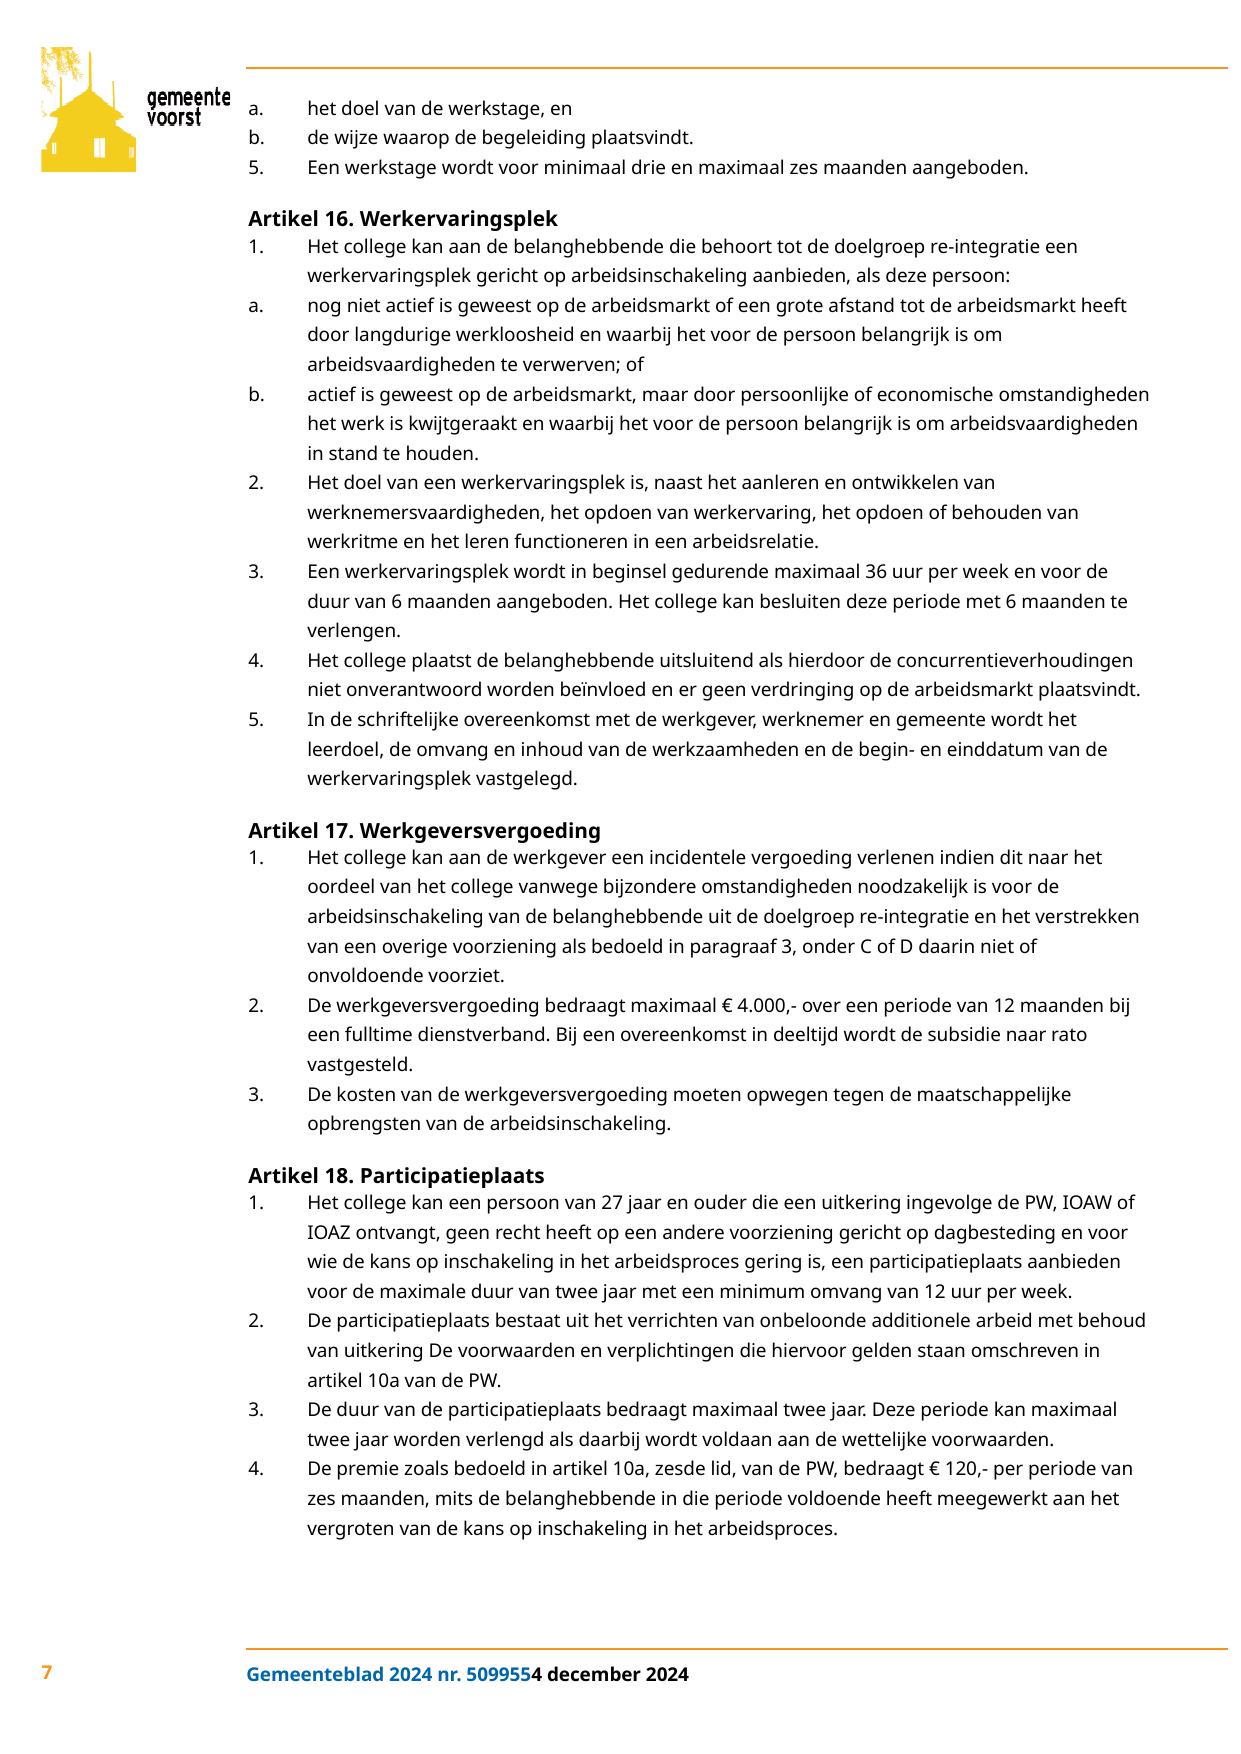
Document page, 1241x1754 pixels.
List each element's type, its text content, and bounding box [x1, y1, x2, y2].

list De participatieplaats bestaat uit het verrichten van onbeloonde additionele arbeid met behoud van uitkering De voorwaarden en verplichtingen die hiervoor gelden staan omschreven in artikel 10a van de PW. [248, 1308, 1152, 1392]
text Artikel 16. Werkervaringsplek [248, 204, 1152, 233]
text Artikel 18. Participatieplaats [248, 1161, 1152, 1189]
list actief is geweest op de arbeidsmarkt, maar door persoonlijke of economische omstandigheden het werk is kwijtgeraakt en waarbij het voor de persoon belangrijk is om arbeidsvaardigheden in stand te houden. [248, 381, 1152, 466]
list De kosten van de werkgeversvergoeding moeten opwegen tegen de maatschappelijke opbrengsten van de arbeidsinschakeling. [248, 1081, 1152, 1136]
list Het doel van een werkervaringsplek is, naast het aanleren en ontwikkelen van werknemersvaardigheden, het opdoen van werkervaring, het opdoen of behouden van werkritme en het leren functioneren in een arbeidsrelatie. [248, 469, 1152, 554]
list het doel van de werkstage, en [248, 95, 1152, 121]
list Het college kan aan de belanghebbende die behoort tot de doelgroep re-integratie een werkervaringsplek gericht op arbeidsinschakeling aanbieden, als deze persoon: [248, 233, 1152, 288]
list Het college plaatst de belanghebbende uitsluitend als hierdoor de concurrentieverhoudingen niet onverantwoord worden beïnvloed en er geen verdringing op de arbeidsmarkt plaatsvindt. [248, 647, 1152, 702]
list Het college kan aan de werkgever een incidentele vergoeding verlenen indien dit naar het oordeel van het college vanwege bijzondere omstandigheden noodzakelijk is voor de arbeidsinschakeling van de belanghebbende uit de doelgroep re-integratie en het verstrekken van een overige voorziening als bedoeld in paragraaf 3, onder C of D daarin niet of onvoldoende voorziet. [248, 844, 1152, 988]
list De duur van de participatieplaats bedraagt maximaal twee jaar. Deze periode kan maximaal twee jaar worden verlengd als daarbij wordt voldaan aan de wettelijke voorwaarden. [248, 1396, 1152, 1452]
list nog niet actief is geweest op de arbeidsmarkt of een grote afstand tot de arbeidsmarkt heeft door langdurige werkloosheid en waarbij het voor de persoon belangrijk is om arbeidsvaardigheden te verwerven; of [248, 292, 1152, 377]
list Een werkervaringsplek wordt in beginsel gedurende maximaal 36 uur per week en voor de duur van 6 maanden aangeboden. Het college kan besluiten deze periode met 6 maanden te verlengen. [248, 558, 1152, 643]
list Het college kan een persoon van 27 jaar en ouder die een uitkering ingevolge de PW, IOAW of IOAZ ontvangt, geen recht heeft op een andere voorziening gericht op dagbesteding en voor wie de kans op inschakeling in het arbeidsproces gering is, een participatieplaats aanbieden voor de maximale duur van twee jaar met een minimum omvang van 12 uur per week. [248, 1189, 1152, 1304]
text Artikel 17. Werkgeversvergoeding [248, 816, 1152, 844]
list Een werkstage wordt voor minimaal drie en maximaal zes maanden aangeboden. [248, 154, 1152, 180]
picture [41, 47, 231, 172]
list De premie zoals bedoeld in artikel 10a, zesde lid, van de PW, bedraagt € 120,- per periode van zes maanden, mits de belanghebbende in die periode voldoende heeft meegewerkt aan het vergroten van de kans op inschakeling in het arbeidsproces. [248, 1456, 1152, 1540]
list De werkgeversvergoeding bedraagt maximaal € 4.000,- over een periode van 12 maanden bij een fulltime dienstverband. Bij een overeenkomst in deeltijd wordt de subsidie naar rato vastgesteld. [248, 992, 1152, 1077]
list In de schriftelijke overeenkomst met de werkgever, werknemer en gemeente wordt het leerdoel, de omvang en inhoud van de werkzaamheden en de begin- en einddatum van de werkervaringsplek vastgelegd. [248, 706, 1152, 791]
list de wijze waarop de begeleiding plaatsvindt. [248, 124, 1152, 150]
